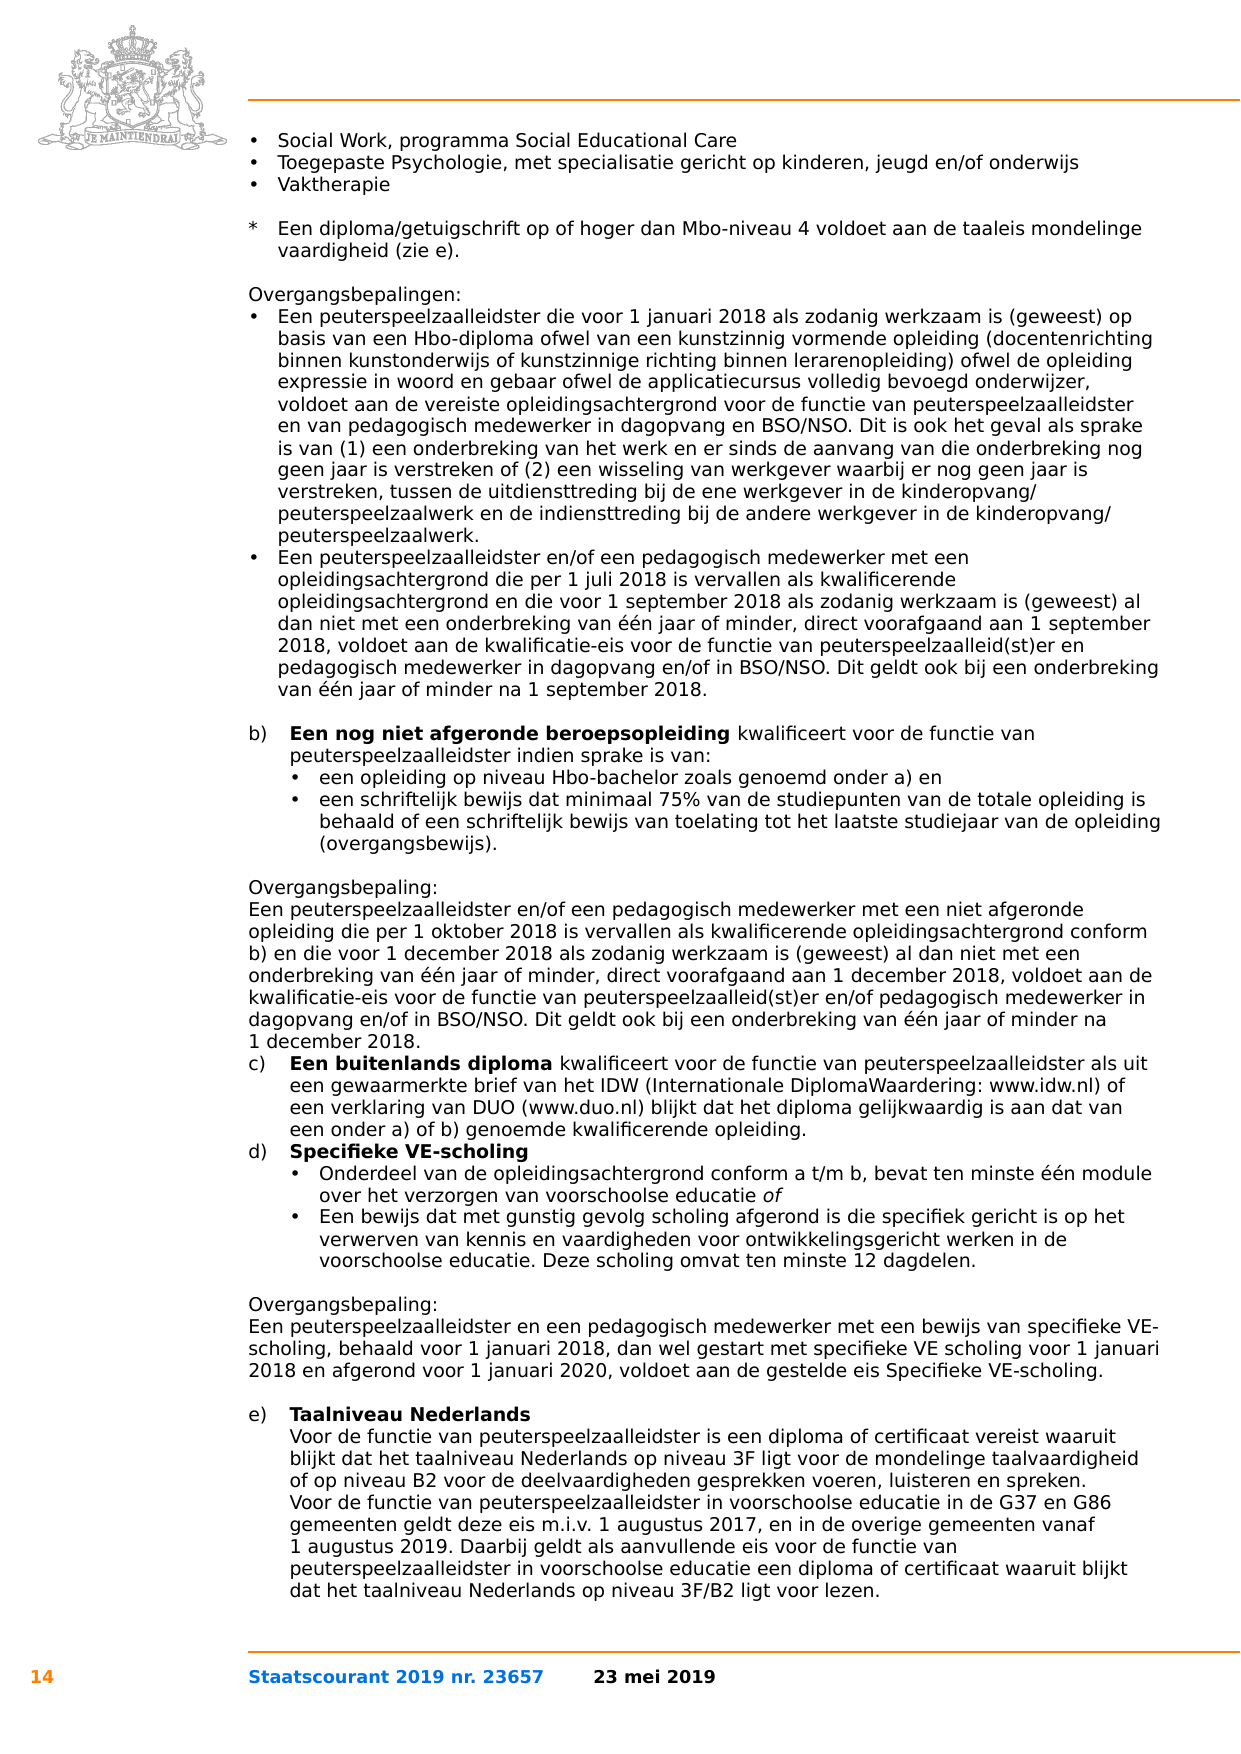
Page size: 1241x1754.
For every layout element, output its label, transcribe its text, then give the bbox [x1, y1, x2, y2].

text Overgangsbepalingen: [248, 283, 1163, 306]
text e) Taalniveau Nederlands [248, 1404, 1163, 1426]
text • Een bewijs dat met gunstig gevolg scholing afgerond is die specifiek gericht is op het verwerven van kennis en vaardigheden voor ontwikkelingsgericht werken in de voorschoolse educatie. Deze scholing omvat ten minste 12 dagdelen. [289, 1206, 1163, 1272]
text Overgangsbepaling: [248, 1294, 1163, 1316]
text d) Specifieke VE-scholing [248, 1141, 1163, 1162]
text • een schriftelijk bewijs dat minimaal 75% van de studiepunten van de totale opleiding is behaald of een schriftelijk bewijs van toelating tot het laatste studiejaar van de opleiding (overgangsbewijs). [289, 789, 1163, 855]
text • Vaktherapie [248, 174, 1163, 196]
text Een peuterspeelzaalleidster en een pedagogisch medewerker met een bewijs van specifieke VE- scholing, behaald voor 1 januari 2018, dan wel gestart met specifieke VE scholing voor 1 januari 2018 en afgerond voor 1 januari 2020, voldoet aan de gestelde eis Specifieke VE-scholing. [248, 1316, 1163, 1382]
text Voor de functie van peuterspeelzaalleidster in voorschoolse educatie in de G37 en G86 gemeenten geldt deze eis m.i.v. 1 augustus 2017, en in de overige gemeenten vanaf 1 augustus 2019. Daarbij geldt als aanvullende eis voor de functie van peuterspeelzaalleidster in voorschoolse educatie een diploma of certificaat waaruit blijkt dat het taalniveau Nederlands op niveau 3F/B2 ligt voor lezen. [289, 1492, 1163, 1602]
text • een opleiding op niveau Hbo-bachelor zoals genoemd onder a) en [289, 767, 1163, 789]
text Voor de functie van peuterspeelzaalleidster is een diploma of certificaat vereist waaruit blijkt dat het taalniveau Nederlands op niveau 3F ligt voor de mondelinge taalvaardigheid of op niveau B2 voor de deelvaardigheden gesprekken voeren, luisteren en spreken. [289, 1426, 1163, 1492]
text Een peuterspeelzaalleidster en/of een pedagogisch medewerker met een niet afgeronde opleiding die per 1 oktober 2018 is vervallen als kwalificerende opleidingsachtergrond conform b) en die voor 1 december 2018 als zodanig werkzaam is (geweest) al dan niet met een onderbreking van één jaar of minder, direct voorafgaand aan 1 december 2018, voldoet aan de kwalificatie-eis voor de functie van peuterspeelzaalleid(st)er en/of pedagogisch medewerker in dagopvang en/of in BSO/NSO. Dit geldt ook bij een onderbreking van één jaar of minder na 1 december 2018. [248, 899, 1163, 1053]
text • Toegepaste Psychologie, met specialisatie gericht op kinderen, jeugd en/of onderwijs [248, 152, 1163, 174]
text Overgangsbepaling: [248, 877, 1163, 899]
text b) Een nog niet afgeronde beroepsopleiding kwalificeert voor de functie van peuterspeelzaalleidster indien sprake is van: [248, 723, 1163, 767]
text • Social Work, programma Social Educational Care [248, 130, 1163, 152]
text • Onderdeel van de opleidingsachtergrond conform a t/m b, bevat ten minste één module over het verzorgen van voorschoolse educatie of [289, 1162, 1163, 1206]
text * Een diploma/getuigschrift op of hoger dan Mbo-niveau 4 voldoet aan de taaleis mondelinge vaardigheid (zie e). [248, 218, 1163, 262]
text c) Een buitenlands diploma kwalificeert voor de functie van peuterspeelzaalleidster als uit een gewaarmerkte brief van het IDW (Internationale DiplomaWaardering: www.idw.nl) of een verklaring van DUO (www.duo.nl) blijkt dat het diploma gelijkwaardig is aan dat van een onder a) of b) genoemde kwalificerende opleiding. [248, 1053, 1163, 1141]
picture [38, 25, 227, 150]
text • Een peuterspeelzaalleidster die voor 1 januari 2018 als zodanig werkzaam is (geweest) op basis van een Hbo-diploma ofwel van een kunstzinnig vormende opleiding (docentenrichting binnen kunstonderwijs of kunstzinnige richting binnen lerarenopleiding) ofwel de opleiding expressie in woord en gebaar ofwel de applicatiecursus volledig bevoegd onderwijzer, voldoet aan de vereiste opleidingsachtergrond voor de functie van peuterspeelzaalleidster en van pedagogisch medewerker in dagopvang en BSO/NSO. Dit is ook het geval als sprake is van (1) een onderbreking van het werk en er sinds de aanvang van die onderbreking nog geen jaar is verstreken of (2) een wisseling van werkgever waarbij er nog geen jaar is verstreken, tussen de uitdiensttreding bij de ene werkgever in de kinderopvang/ peuterspeelzaalwerk en de indiensttreding bij de andere werkgever in de kinderopvang/ peuterspeelzaalwerk. [248, 306, 1163, 547]
text • Een peuterspeelzaalleidster en/of een pedagogisch medewerker met een opleidingsachtergrond die per 1 juli 2018 is vervallen als kwalificerende opleidingsachtergrond en die voor 1 september 2018 als zodanig werkzaam is (geweest) al dan niet met een onderbreking van één jaar of minder, direct voorafgaand aan 1 september 2018, voldoet aan de kwalificatie-eis voor de functie van peuterspeelzaalleid(st)er en pedagogisch medewerker in dagopvang en/of in BSO/NSO. Dit geldt ook bij een onderbreking van één jaar of minder na 1 september 2018. [248, 547, 1163, 701]
